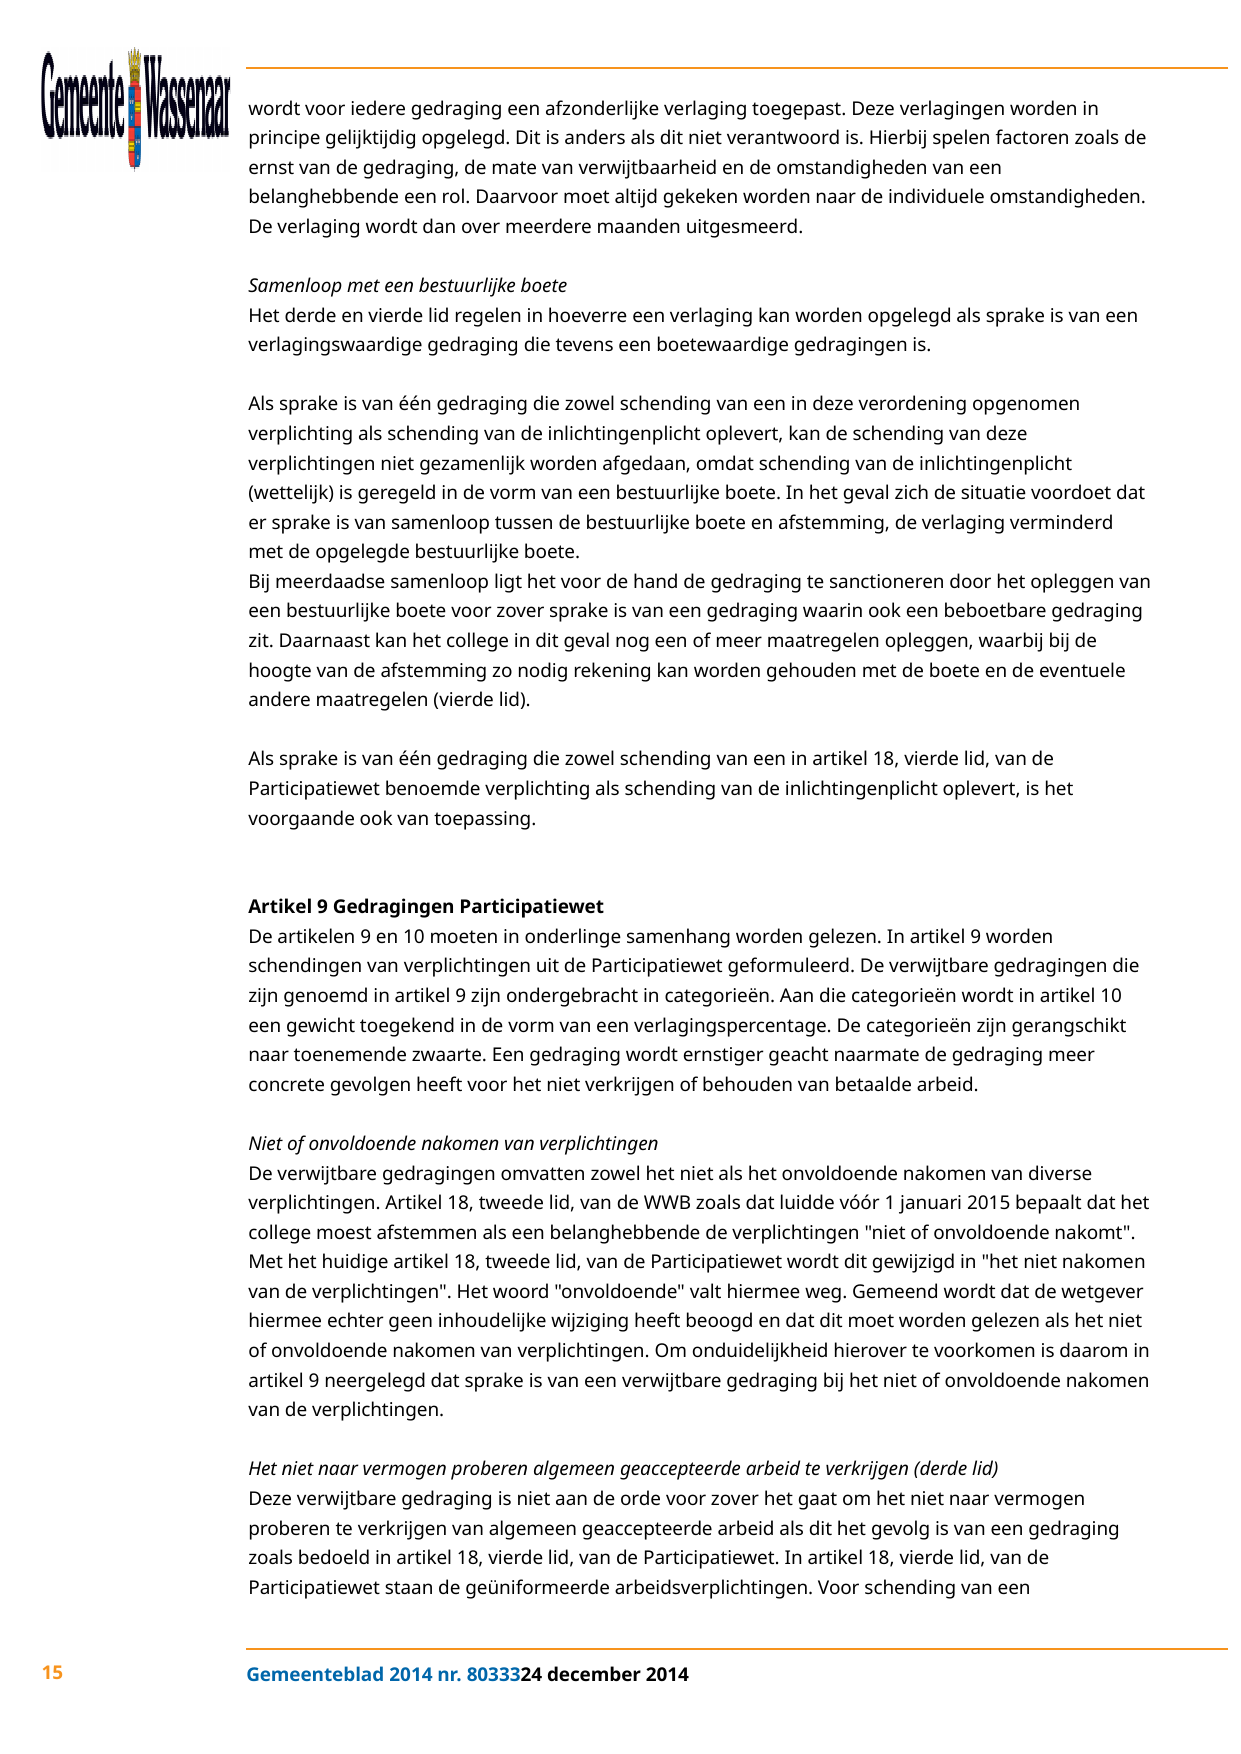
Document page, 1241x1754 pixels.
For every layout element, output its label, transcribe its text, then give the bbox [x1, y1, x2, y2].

text Als sprake is van één gedraging die zowel schending van een in deze verordening opgenomen verplichting als schending van de inlichtingenplicht oplevert, kan de schending van deze verplichtingen niet gezamenlijk worden afgedaan, omdat schending van de inlichtingenplicht (wettelijk) is geregeld in de vorm van een bestuurlijke boete. In het geval zich de situatie voordoet dat er sprake is van samenloop tussen de bestuurlijke boete en afstemming, de verlaging verminderd met de opgelegde bestuurlijke boete. [248, 391, 1152, 564]
text Bij meerdaadse samenloop ligt het voor de hand de gedraging te sanctioneren door het opleggen van een bestuurlijke boete voor zover sprake is van een gedraging waarin ook een beboetbare gedraging zit. Daarnaast kan het college in dit geval nog een of meer maatregelen opleggen, waarbij bij de hoogte van de afstemming zo nodig rekening kan worden gehouden met de boete en de eventuele andere maatregelen (vierde lid). [248, 568, 1152, 712]
text Artikel 9 Gedragingen Participatiewet [248, 893, 1152, 919]
text Niet of onvoldoende nakomen van verplichtingen [248, 1130, 1152, 1156]
text Als sprake is van één gedraging die zowel schending van een in artikel 18, vierde lid, van de Participatiewet benoemde verplichting als schending van de inlichtingenplicht oplevert, is het voorgaande ook van toepassing. [248, 746, 1152, 831]
text De verwijtbare gedragingen omvatten zowel het niet als het onvoldoende nakomen van diverse verplichtingen. Artikel 18, tweede lid, van de WWB zoals dat luidde vóór 1 januari 2015 bepaalt dat het college moest afstemmen als een belanghebbende de verplichtingen "niet of onvoldoende nakomt". Met het huidige artikel 18, tweede lid, van de Participatiewet wordt dit gewijzigd in "het niet nakomen van de verplichtingen". Het woord "onvoldoende" valt hiermee weg. Gemeend wordt dat de wetgever hiermee echter geen inhoudelijke wijziging heeft beoogd en dat dit moet worden gelezen als het niet of onvoldoende nakomen van verplichtingen. Om onduidelijkheid hierover te voorkomen is daarom in artikel 9 neergelegd dat sprake is van een verwijtbare gedraging bij het niet of onvoldoende nakomen van de verplichtingen. [248, 1160, 1152, 1422]
text wordt voor iedere gedraging een afzonderlijke verlaging toegepast. Deze verlagingen worden in principe gelijktijdig opgelegd. Dit is anders als dit niet verantwoord is. Hierbij spelen factoren zoals de ernst van de gedraging, de mate van verwijtbaarheid en de omstandigheden van een belanghebbende een rol. Daarvoor moet altijd gekeken worden naar de individuele omstandigheden. De verlaging wordt dan over meerdere maanden uitgesmeerd. [248, 95, 1152, 239]
picture [41, 47, 231, 172]
text Het niet naar vermogen proberen algemeen geaccepteerde arbeid te verkrijgen (derde lid) [248, 1456, 1152, 1481]
text Samenloop met een bestuurlijke boete [248, 272, 1152, 298]
text Deze verwijtbare gedraging is niet aan de orde voor zover het gaat om het niet naar vermogen proberen te verkrijgen van algemeen geaccepteerde arbeid als dit het gevolg is van een gedraging zoals bedoeld in artikel 18, vierde lid, van de Participatiewet. In artikel 18, vierde lid, van de Participatiewet staan de geüniformeerde arbeidsverplichtingen. Voor schending van een [248, 1485, 1152, 1600]
text Het derde en vierde lid regelen in hoeverre een verlaging kan worden opgelegd als sprake is van een verlagingswaardige gedraging die tevens een boetewaardige gedragingen is. [248, 302, 1152, 357]
text De artikelen 9 en 10 moeten in onderlinge samenhang worden gelezen. In artikel 9 worden schendingen van verplichtingen uit de Participatiewet geformuleerd. De verwijtbare gedragingen die zijn genoemd in artikel 9 zijn ondergebracht in categorieën. Aan die categorieën wordt in artikel 10 een gewicht toegekend in de vorm van een verlagingspercentage. De categorieën zijn gerangschikt naar toenemende zwaarte. Een gedraging wordt ernstiger geacht naarmate de gedraging meer concrete gevolgen heeft voor het niet verkrijgen of behouden van betaalde arbeid. [248, 923, 1152, 1097]
